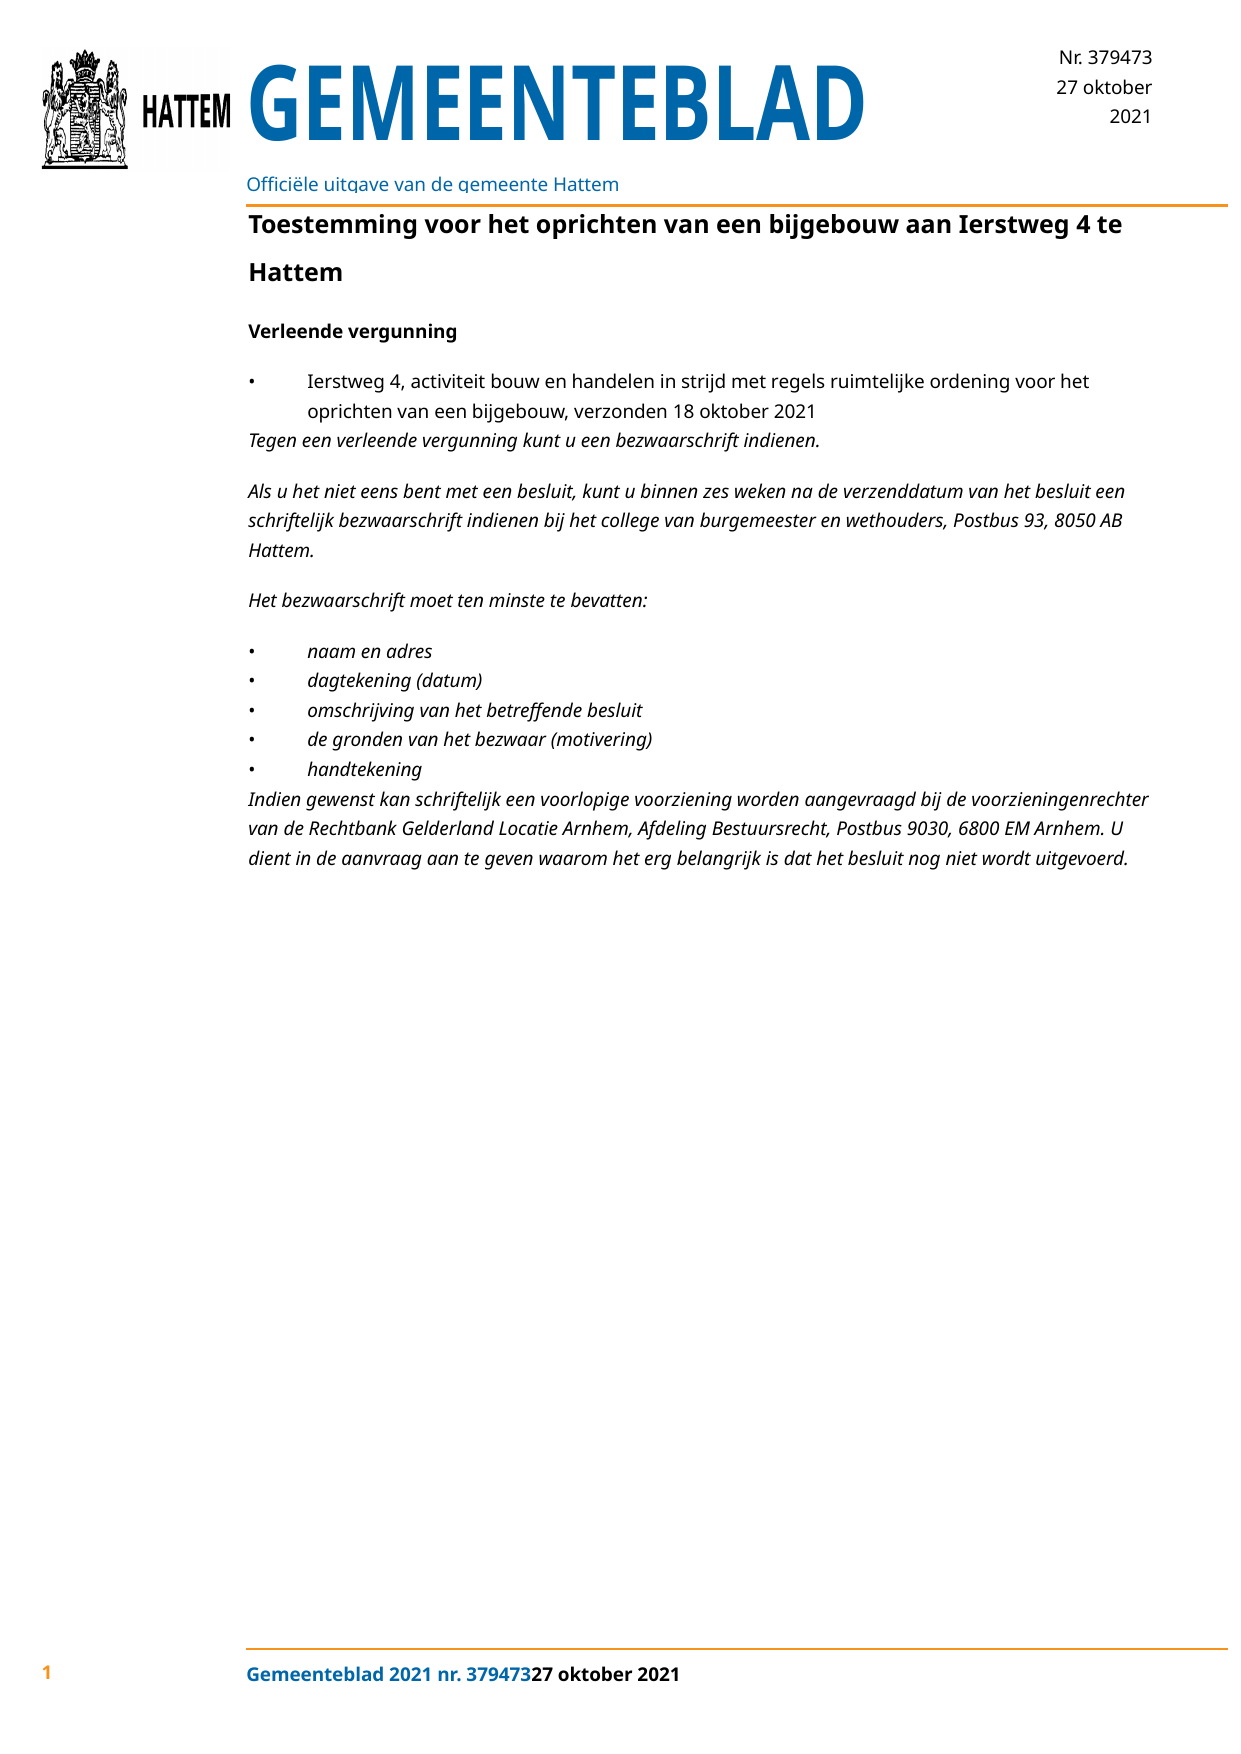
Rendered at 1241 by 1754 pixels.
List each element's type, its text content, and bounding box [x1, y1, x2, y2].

picture [41, 47, 231, 172]
list Ierstweg 4, activiteit bouw en handelen in strijd met regels ruimtelijke ordening voor het oprichten van een bijgebouw, verzonden 18 oktober 2021 [248, 368, 1152, 424]
text Verleende vergunning [248, 318, 1152, 344]
text Indien gewenst kan schriftelijk een voorlopige voorziening worden aangevraagd bij de voorzieningenrechter van de Rechtbank Gelderland Locatie Arnhem, Afdeling Bestuursrecht, Postbus 9030, 6800 EM Arnhem. U dient in de aanvraag aan te geven waarom het erg belangrijk is dat het besluit nog niet wordt uitgevoerd. [248, 786, 1152, 871]
list de gronden van het bezwaar (motivering) [248, 727, 1152, 752]
list dagtekening (datum) [248, 667, 1152, 693]
text Het bezwaarschrift moet ten minste te bevatten: [248, 587, 1152, 613]
list omschrijving van het betreffende besluit [248, 697, 1152, 723]
text Tegen een verleende vergunning kunt u een bezwaarschrift indienen. [248, 427, 1152, 453]
text Als u het niet eens bent met een besluit, kunt u binnen zes weken na de verzenddatum van het besluit een schriftelijk bezwaarschrift indienen bij het college van burgemeester en wethouders, Postbus 93, 8050 AB Hattem. [248, 478, 1152, 563]
text Toestemming voor het oprichten van een bijgebouw aan Ierstweg 4 te Hattem [248, 207, 1152, 288]
list handtekening [248, 756, 1152, 782]
list naam en adres [248, 638, 1152, 664]
